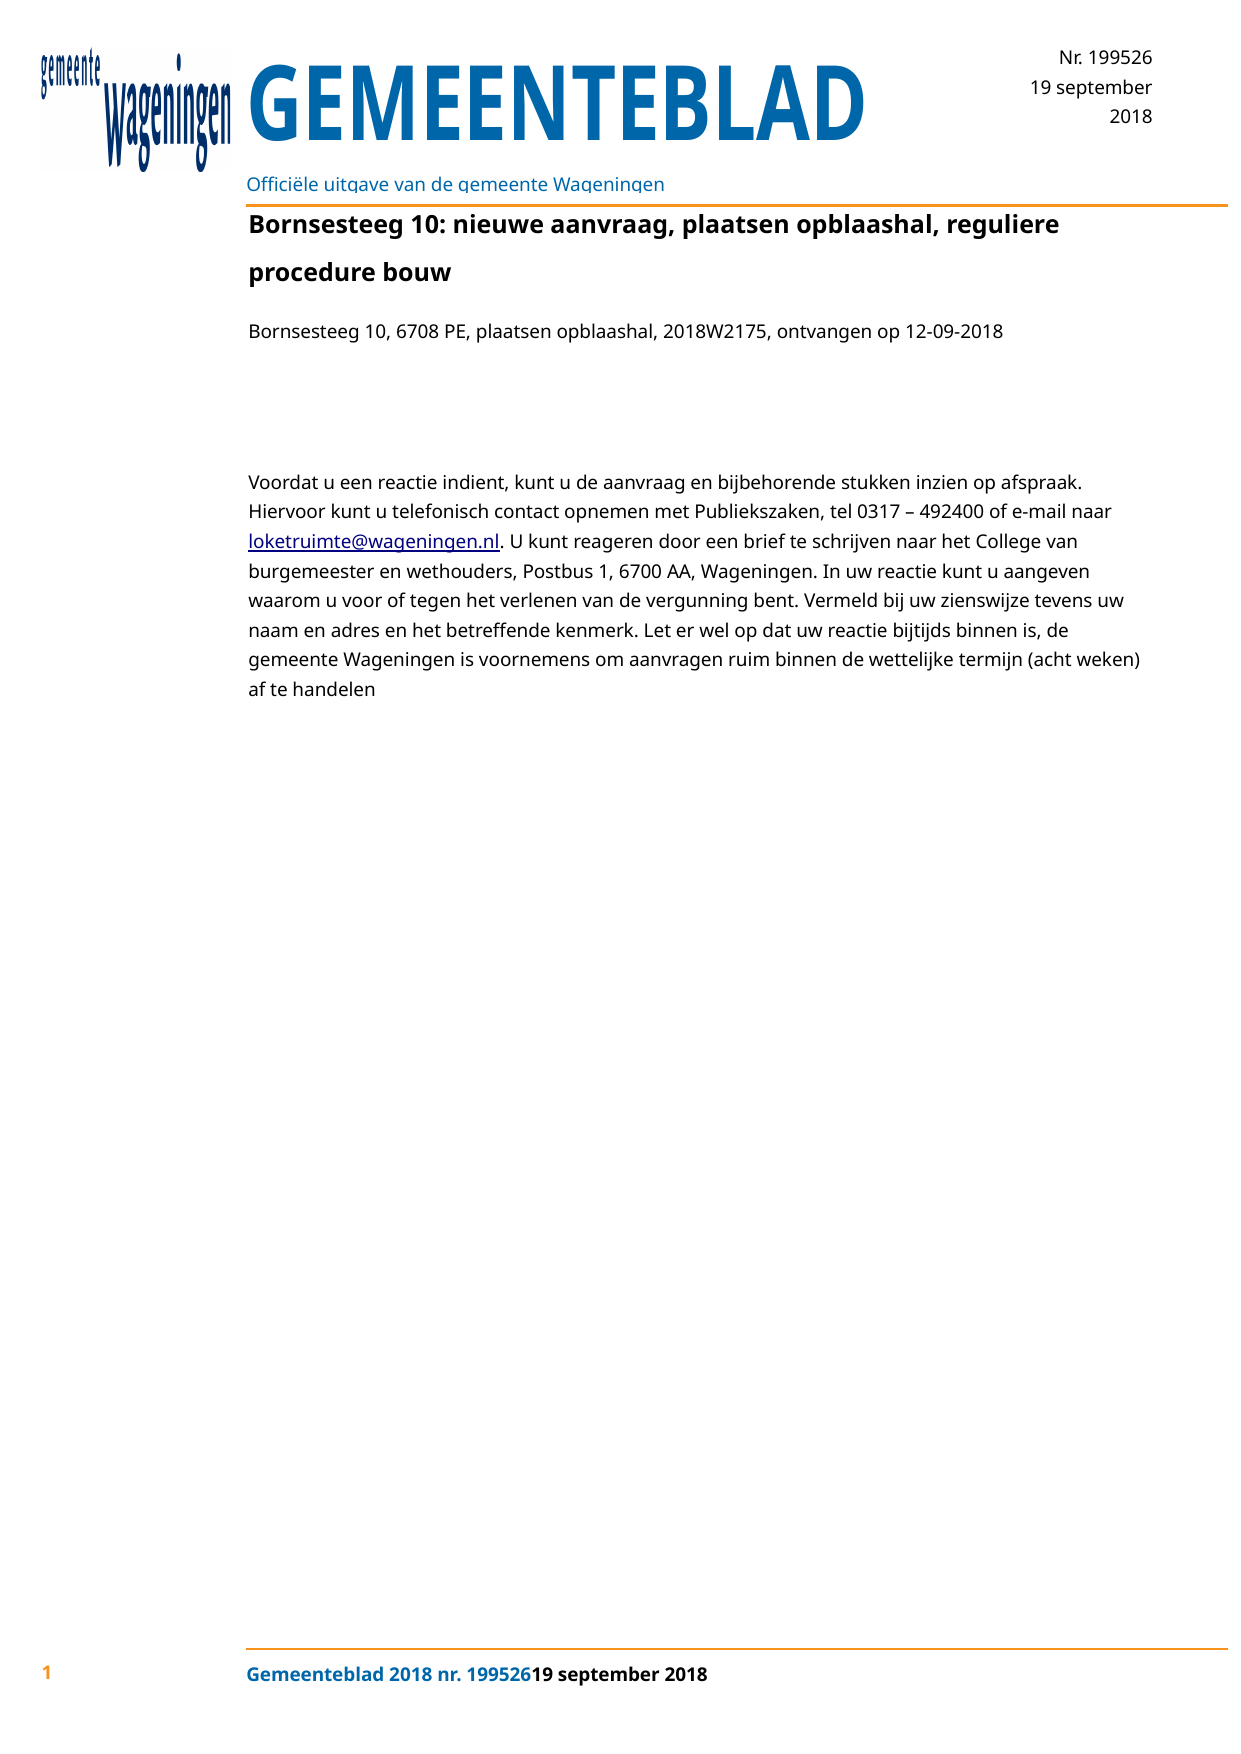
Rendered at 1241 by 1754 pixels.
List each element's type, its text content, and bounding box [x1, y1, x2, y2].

text Bornsesteeg 10, 6708 PE, plaatsen opblaashal, 2018W2175, ontvangen op 12-09-2018 [248, 318, 1152, 344]
text Voordat u een reactie indient, kunt u de aanvraag en bijbehorende stukken inzien op afspraak. Hiervoor kunt u telefonisch contact opnemen met Publiekszaken, tel 0317 – 492400 of e-mail naar loketruimte@wageningen.nl. U kunt reageren door een brief te schrijven naar het College van burgemeester en wethouders, Postbus 1, 6700 AA, Wageningen. In uw reactie kunt u aangeven waarom u voor of tegen het verlenen van de vergunning bent. Vermeld bij uw zienswijze tevens uw naam en adres en het betreffende kenmerk. Let er wel op dat uw reactie bijtijds binnen is, de gemeente Wageningen is voornemens om aanvragen ruim binnen de wettelijke termijn (acht weken) af te handelen [248, 469, 1152, 702]
picture [41, 47, 231, 172]
text Bornsesteeg 10: nieuwe aanvraag, plaatsen opblaashal, reguliere procedure bouw [248, 207, 1152, 288]
